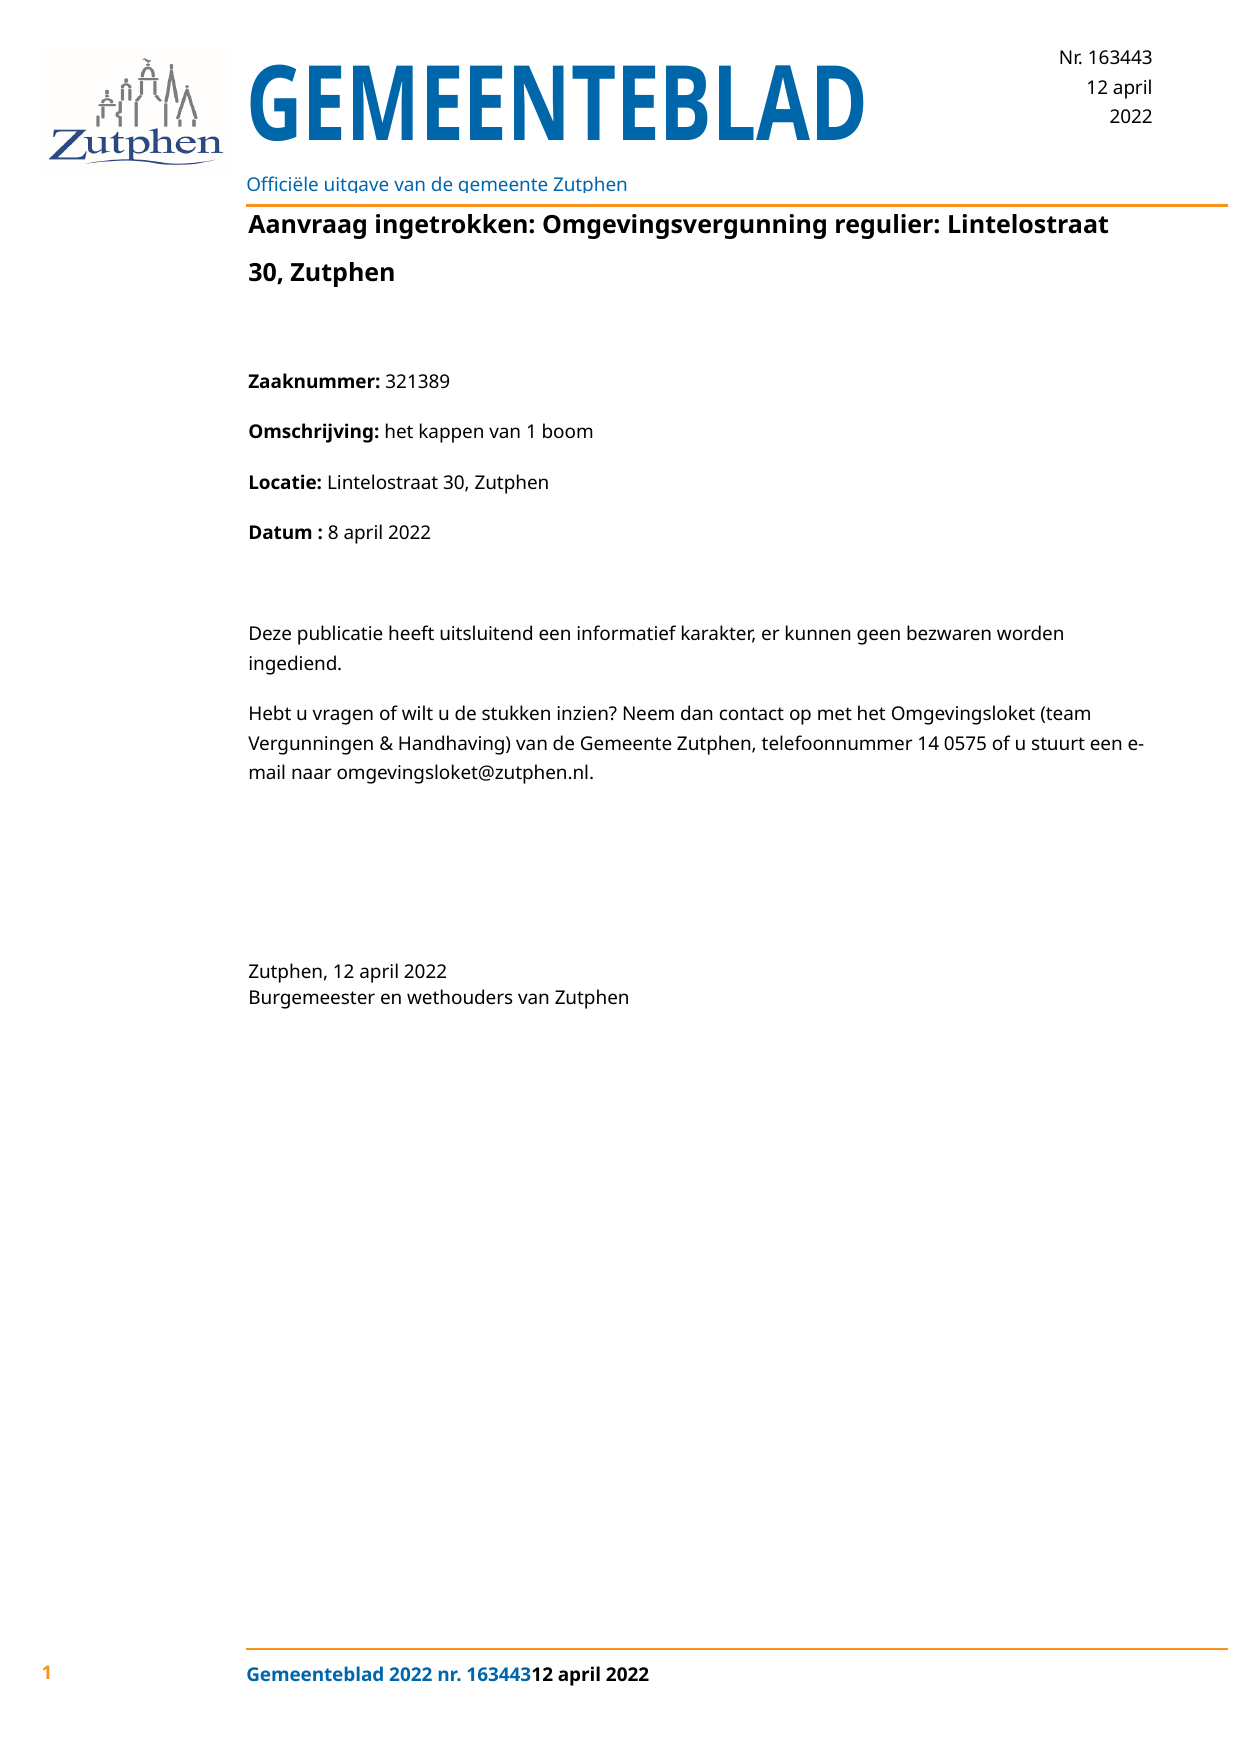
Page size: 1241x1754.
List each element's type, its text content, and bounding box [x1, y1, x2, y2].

text Zaaknummer: 321389 [248, 368, 1152, 394]
text Datum : 8 april 2022 [248, 519, 1152, 545]
text Aanvraag ingetrokken: Omgevingsvergunning regulier: Lintelostraat 30, Zutphen [248, 207, 1152, 288]
text Locatie: Lintelostraat 30, Zutphen [248, 469, 1152, 495]
text Deze publicatie heeft uitsluitend een informatief karakter, er kunnen geen bezwaren worden ingediend. [248, 620, 1152, 676]
text Burgemeester en wethouders van Zutphen [248, 984, 1152, 1010]
text Zutphen, 12 april 2022 [248, 959, 1152, 984]
text Hebt u vragen of wilt u de stukken inzien? Neem dan contact op met het Omgevingsloket (team Vergunningen & Handhaving) van de Gemeente Zutphen, telefoonnummer 14 0575 of u stuurt een e-mail naar omgevingsloket@zutphen.nl. [248, 700, 1152, 785]
picture [41, 47, 231, 172]
text Omschrijving: het kappen van 1 boom [248, 419, 1152, 444]
